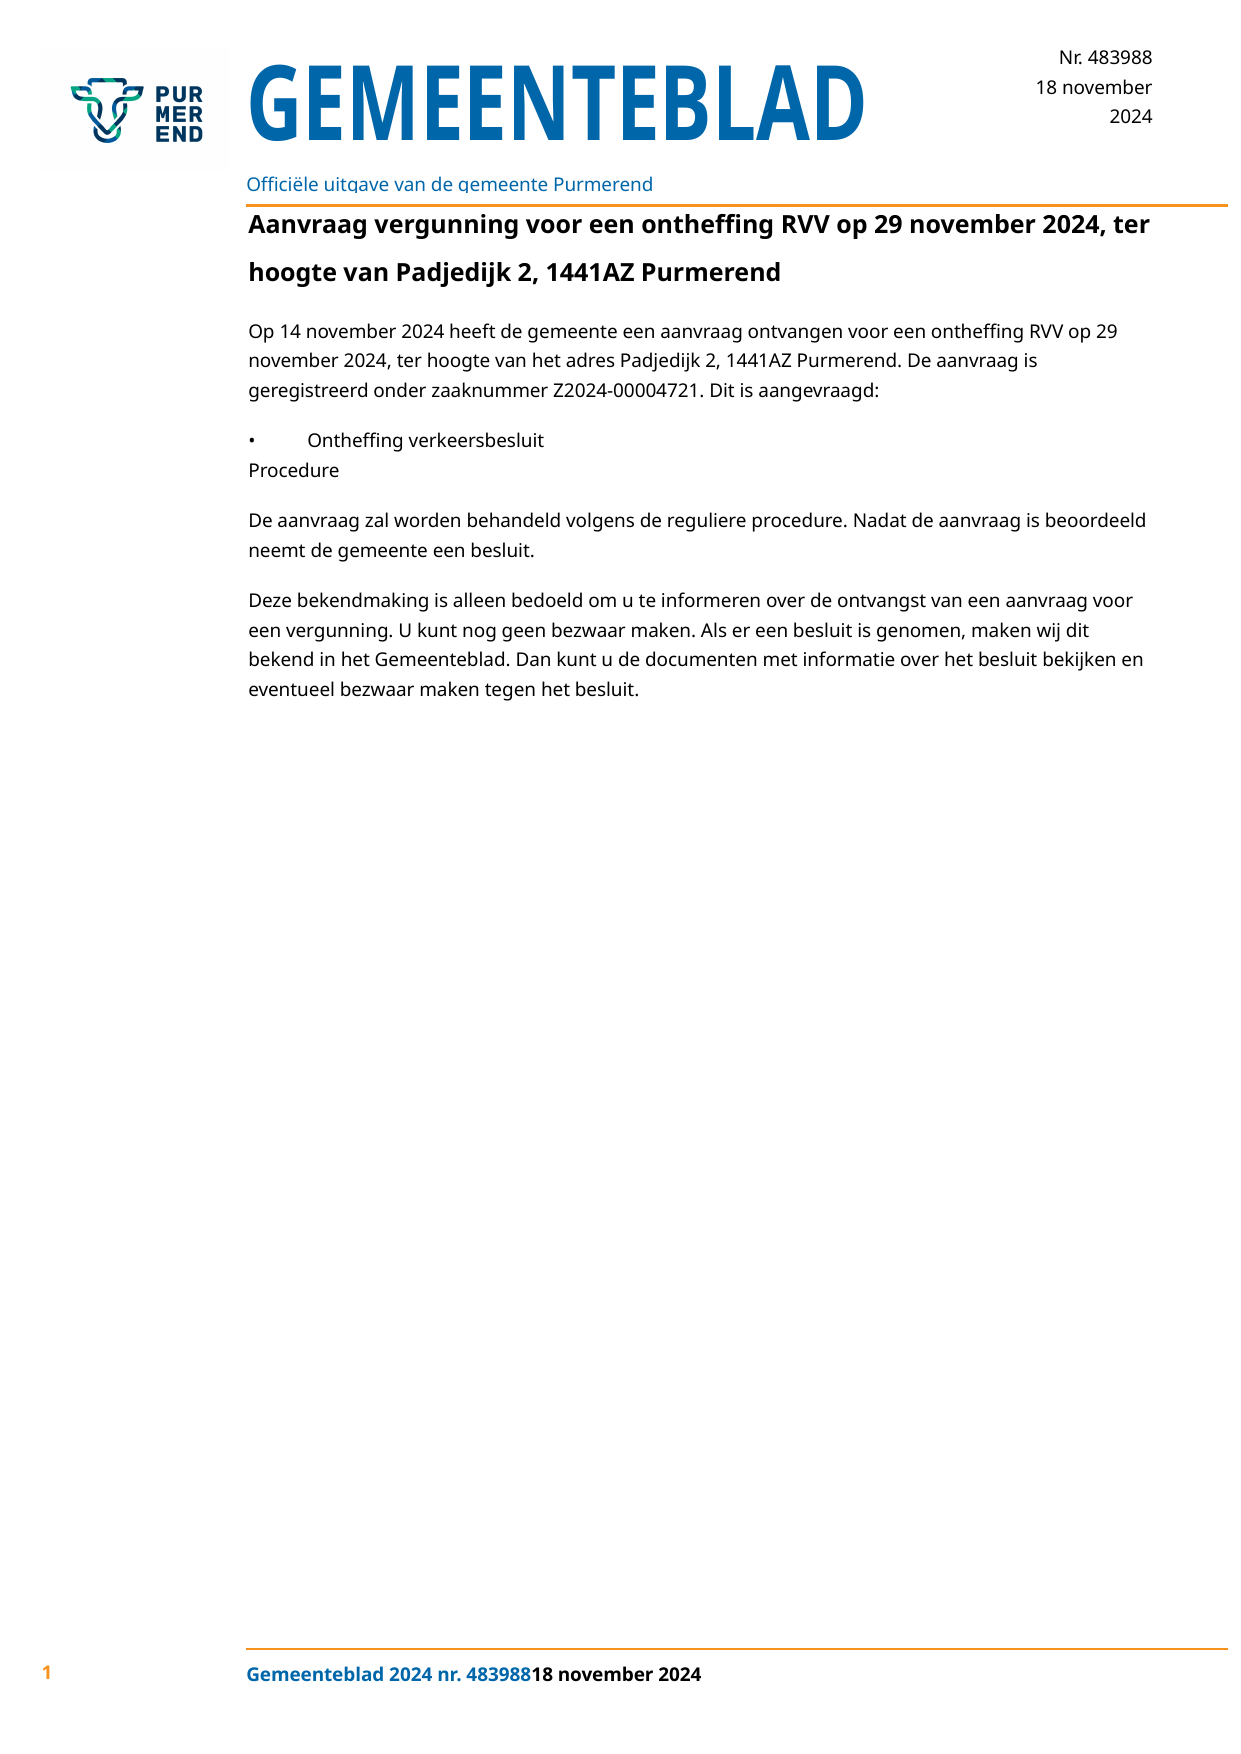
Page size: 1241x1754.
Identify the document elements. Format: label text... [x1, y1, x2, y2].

list Ontheffing verkeersbesluit [248, 427, 1152, 453]
text De aanvraag zal worden behandeld volgens de reguliere procedure. Nadat de aanvraag is beoordeeld neemt de gemeente een besluit. [248, 507, 1152, 563]
text Aanvraag vergunning voor een ontheffing RVV op 29 november 2024, ter hoogte van Padjedijk 2, 1441AZ Purmerend [248, 207, 1152, 288]
text Op 14 november 2024 heeft de gemeente een aanvraag ontvangen voor een ontheffing RVV op 29 november 2024, ter hoogte van het adres Padjedijk 2, 1441AZ Purmerend. De aanvraag is geregistreerd onder zaaknummer Z2024-00004721. Dit is aangevraagd: [248, 318, 1152, 403]
picture [41, 47, 231, 172]
text Procedure [248, 457, 1152, 483]
text Deze bekendmaking is alleen bedoeld om u te informeren over de ontvangst van een aanvraag voor een vergunning. U kunt nog geen bezwaar maken. Als er een besluit is genomen, maken wij dit bekend in het Gemeenteblad. Dan kunt u de documenten met informatie over het besluit bekijken en eventueel bezwaar maken tegen het besluit. [248, 587, 1152, 702]
